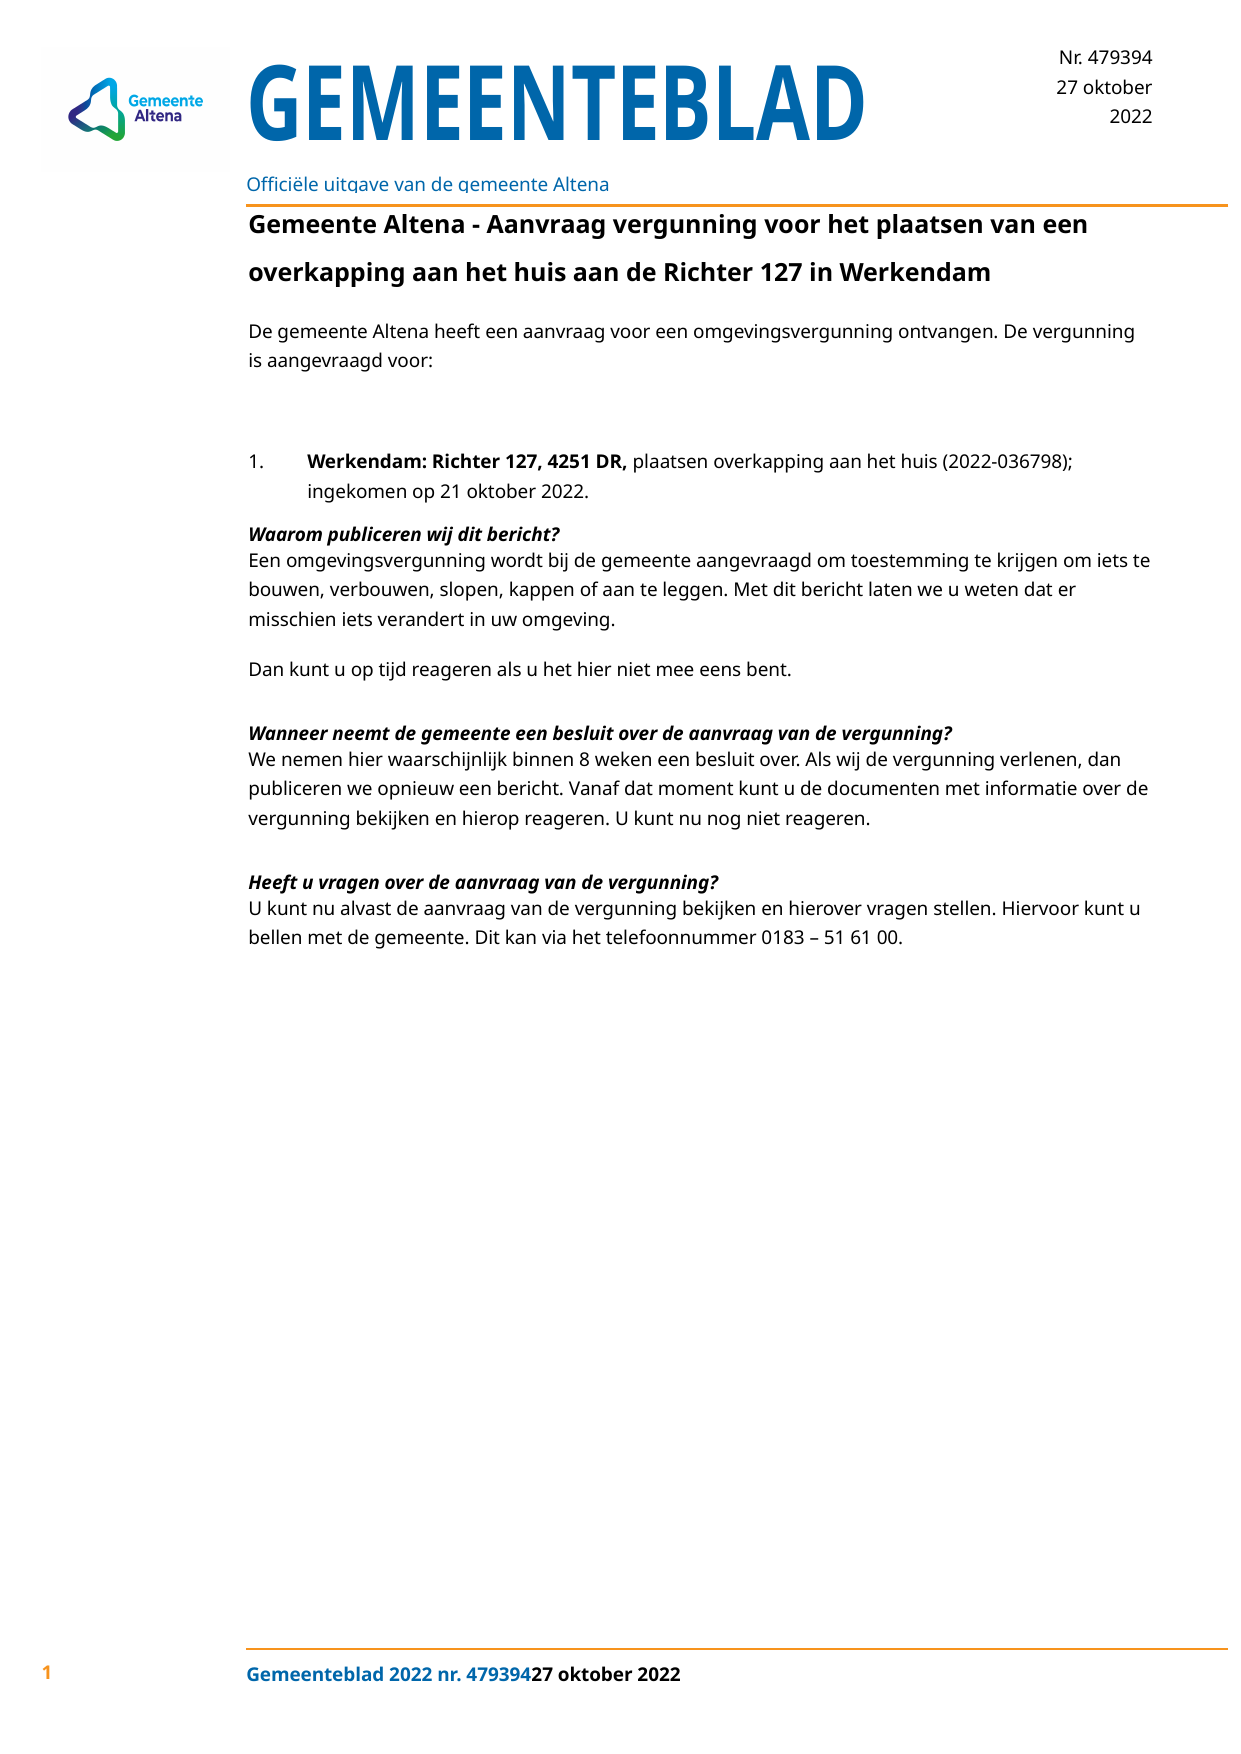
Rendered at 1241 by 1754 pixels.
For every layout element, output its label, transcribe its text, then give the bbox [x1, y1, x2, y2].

text Wanneer neemt de gemeente een besluit over de aanvraag van de vergunning? [248, 720, 1152, 746]
text Heeft u vragen over de aanvraag van de vergunning? [248, 869, 1152, 895]
text Waarom publiceren wij dit bericht? [248, 521, 1152, 547]
text U kunt nu alvast de aanvraag van de vergunning bekijken en hierover vragen stellen. Hiervoor kunt u bellen met de gemeente. Dit kan via het telefoonnummer 0183 – 51 61 00. [248, 895, 1152, 950]
text De gemeente Altena heeft een aanvraag voor een omgevingsvergunning ontvangen. De vergunning is aangevraagd voor: [248, 318, 1152, 373]
text Een omgevingsvergunning wordt bij de gemeente aangevraagd om toestemming te krijgen om iets te bouwen, verbouwen, slopen, kappen of aan te leggen. Met dit bericht laten we u weten dat er misschien iets verandert in uw omgeving. [248, 547, 1152, 632]
list Werkendam: Richter 127, 4251 DR, plaatsen overkapping aan het huis (2022-036798); ingekomen op 21 oktober 2022. [248, 448, 1152, 504]
picture [41, 47, 231, 172]
text Gemeente Altena - Aanvraag vergunning voor het plaatsen van een overkapping aan het huis aan de Richter 127 in Werkendam [248, 207, 1152, 288]
text Dan kunt u op tijd reageren als u het hier niet mee eens bent. [248, 656, 1152, 682]
text We nemen hier waarschijnlijk binnen 8 weken een besluit over. Als wij de vergunning verlenen, dan publiceren we opnieuw een bericht. Vanaf dat moment kunt u de documenten met informatie over de vergunning bekijken en hierop reageren. U kunt nu nog niet reageren. [248, 746, 1152, 831]
